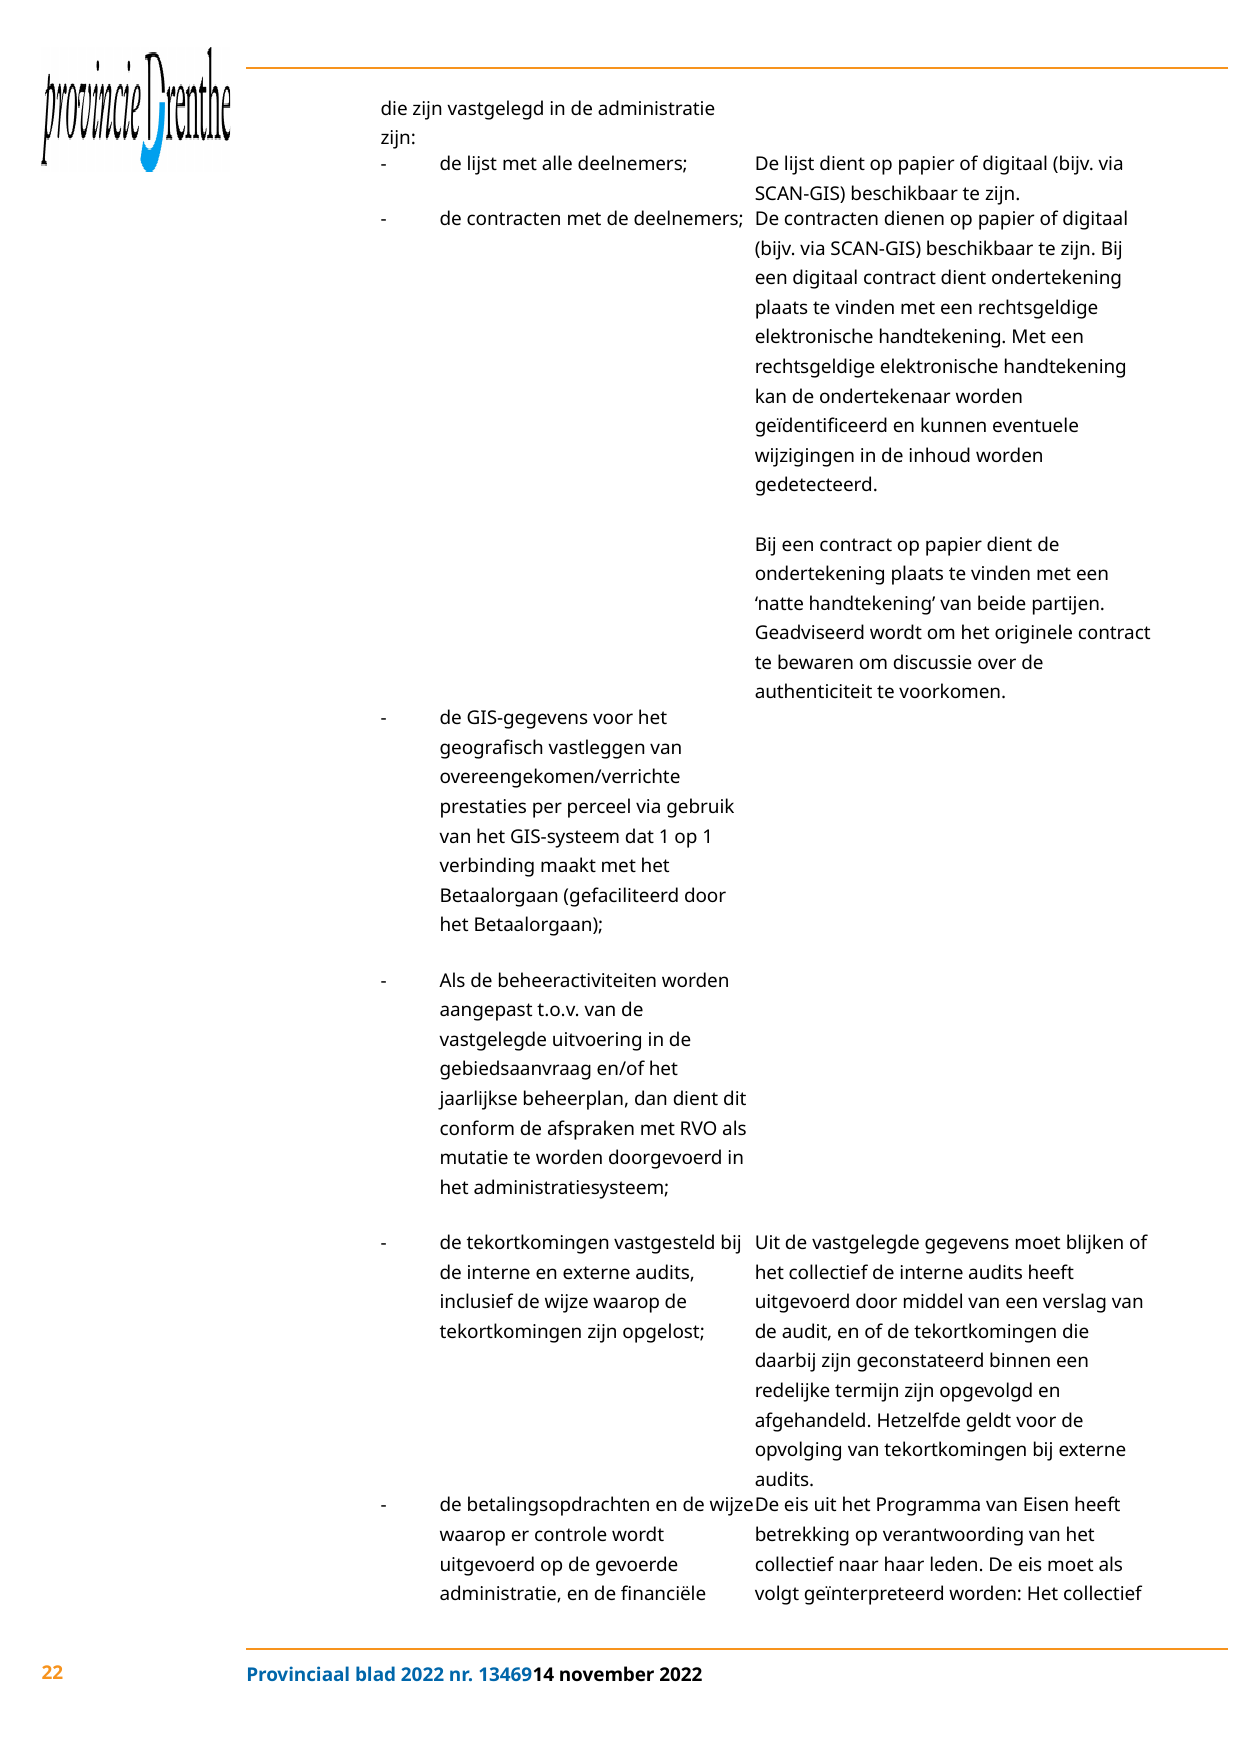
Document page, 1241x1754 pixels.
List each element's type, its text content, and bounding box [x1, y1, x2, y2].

table_cell [755, 967, 1152, 1229]
table_cell [248, 1492, 380, 1606]
table_cell die zijn vastgelegd in de administratie zijn: [380, 95, 754, 150]
table_cell Uit de vastgelegde gegevens moet blijken of het collectief de interne audits heeft uitgevoerd door middel van een verslag van de audit, en of de tekortkomingen die daarbij zijn geconstateerd binnen een redelijke termijn zijn opgevolgd en afgehandeld. Hetzelfde geldt voor de opvolging van tekortkomingen bij externe audits. [755, 1229, 1152, 1492]
picture [41, 47, 231, 172]
table_cell de betalingsopdrachten en de wijze waarop er controle wordt uitgevoerd op de gevoerde administratie, en de financiële [380, 1492, 754, 1606]
table_cell de tekortkomingen vastgesteld bij de interne en externe audits, inclusief de wijze waarop de tekortkomingen zijn opgelost; [380, 1229, 754, 1492]
table_cell [755, 705, 1152, 967]
table_cell Als de beheeractiviteiten worden aangepast t.o.v. van de vastgelegde uitvoering in de gebiedsaanvraag en/of het jaarlijkse beheerplan, dan dient dit conform de afspraken met RVO als mutatie te worden doorgevoerd in het administratiesysteem; [380, 967, 754, 1229]
table_cell [248, 95, 380, 150]
table_cell De lijst dient op papier of digitaal (bijv. via SCAN-GIS) beschikbaar te zijn. [755, 150, 1152, 205]
table_cell de lijst met alle deelnemers; [380, 150, 754, 205]
table_cell De contracten dienen op papier of digitaal (bijv. via SCAN-GIS) beschikbaar te zijn. Bij een digitaal contract dient ondertekening plaats te vinden met een rechtsgeldige elektronische handtekening. Met een rechtsgeldige elektronische handtekening kan de ondertekenaar worden geïdentificeerd en kunnen eventuele wijzigingen in de inhoud worden gedetecteerd. Bij een contract op papier dient de ondertekening plaats te vinden met een ‘natte handtekening’ van beide partijen. Geadviseerd wordt om het originele contract te bewaren om discussie over de authenticiteit te voorkomen. [755, 205, 1152, 704]
table_cell [248, 205, 380, 704]
table_cell [248, 705, 380, 967]
table_cell De eis uit het Programma van Eisen heeft betrekking op verantwoording van het collectief naar haar leden. De eis moet als volgt geïnterpreteerd worden: Het collectief [755, 1492, 1152, 1606]
table_cell [755, 95, 1152, 150]
table_cell de GIS-gegevens voor het geografisch vastleggen van overeengekomen/verrichte prestaties per perceel via gebruik van het GIS-systeem dat 1 op 1 verbinding maakt met het Betaalorgaan (gefaciliteerd door het Betaalorgaan); [380, 705, 754, 967]
table_cell [248, 1229, 380, 1492]
table_cell [248, 967, 380, 1229]
table_cell de contracten met de deelnemers; [380, 205, 754, 704]
table_cell [248, 150, 380, 205]
